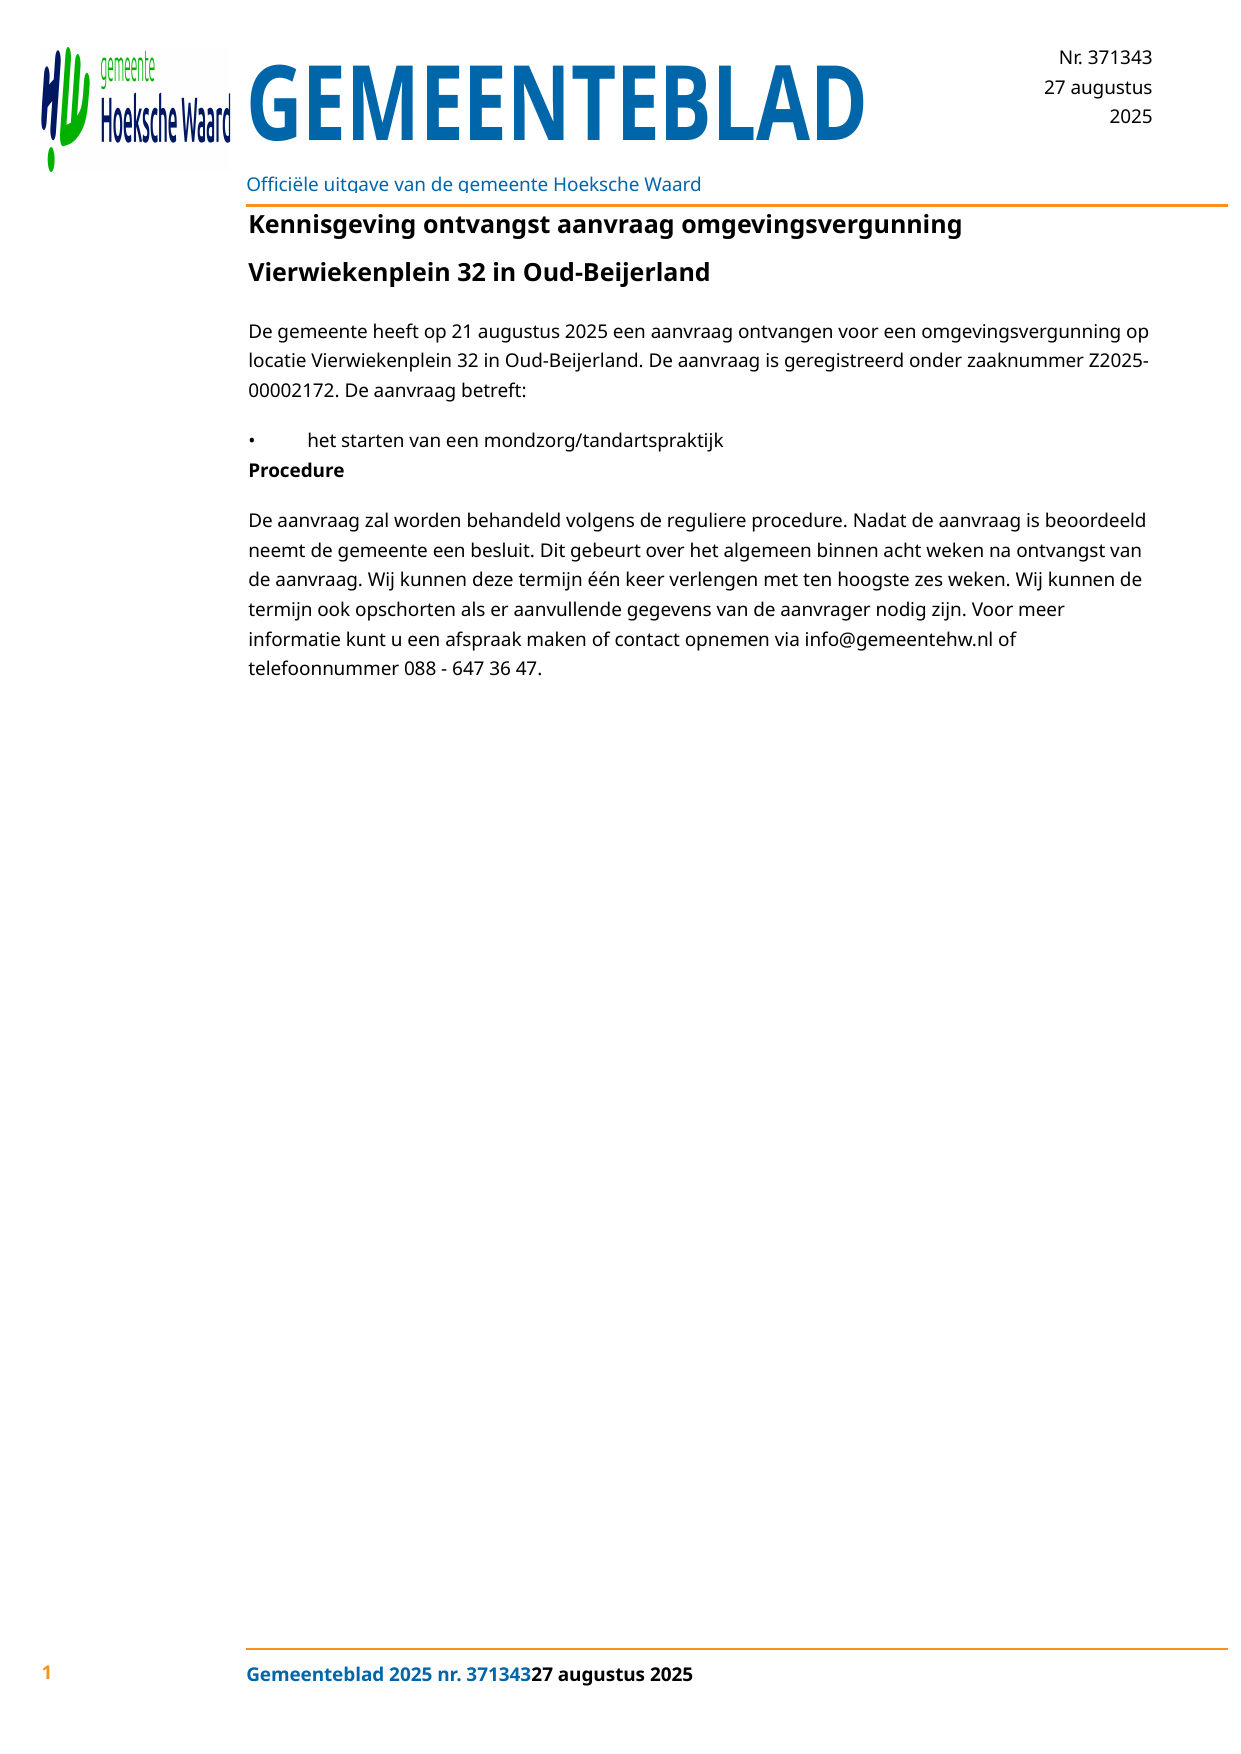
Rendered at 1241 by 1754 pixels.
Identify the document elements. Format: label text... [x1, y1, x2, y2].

list het starten van een mondzorg/tandartspraktijk [248, 427, 1152, 453]
text De aanvraag zal worden behandeld volgens de reguliere procedure. Nadat de aanvraag is beoordeeld neemt de gemeente een besluit. Dit gebeurt over het algemeen binnen acht weken na ontvangst van de aanvraag. Wij kunnen deze termijn één keer verlengen met ten hoogste zes weken. Wij kunnen de termijn ook opschorten als er aanvullende gegevens van de aanvrager nodig zijn. Voor meer informatie kunt u een afspraak maken of contact opnemen via info@gemeentehw.nl of telefoonnummer 088 - 647 36 47. [248, 507, 1152, 681]
text Procedure [248, 457, 1152, 483]
picture [41, 47, 231, 172]
text Kennisgeving ontvangst aanvraag omgevingsvergunning Vierwiekenplein 32 in Oud-Beijerland [248, 207, 1152, 288]
text De gemeente heeft op 21 augustus 2025 een aanvraag ontvangen voor een omgevingsvergunning op locatie Vierwiekenplein 32 in Oud-Beijerland. De aanvraag is geregistreerd onder zaaknummer Z2025-00002172. De aanvraag betreft: [248, 318, 1152, 403]
